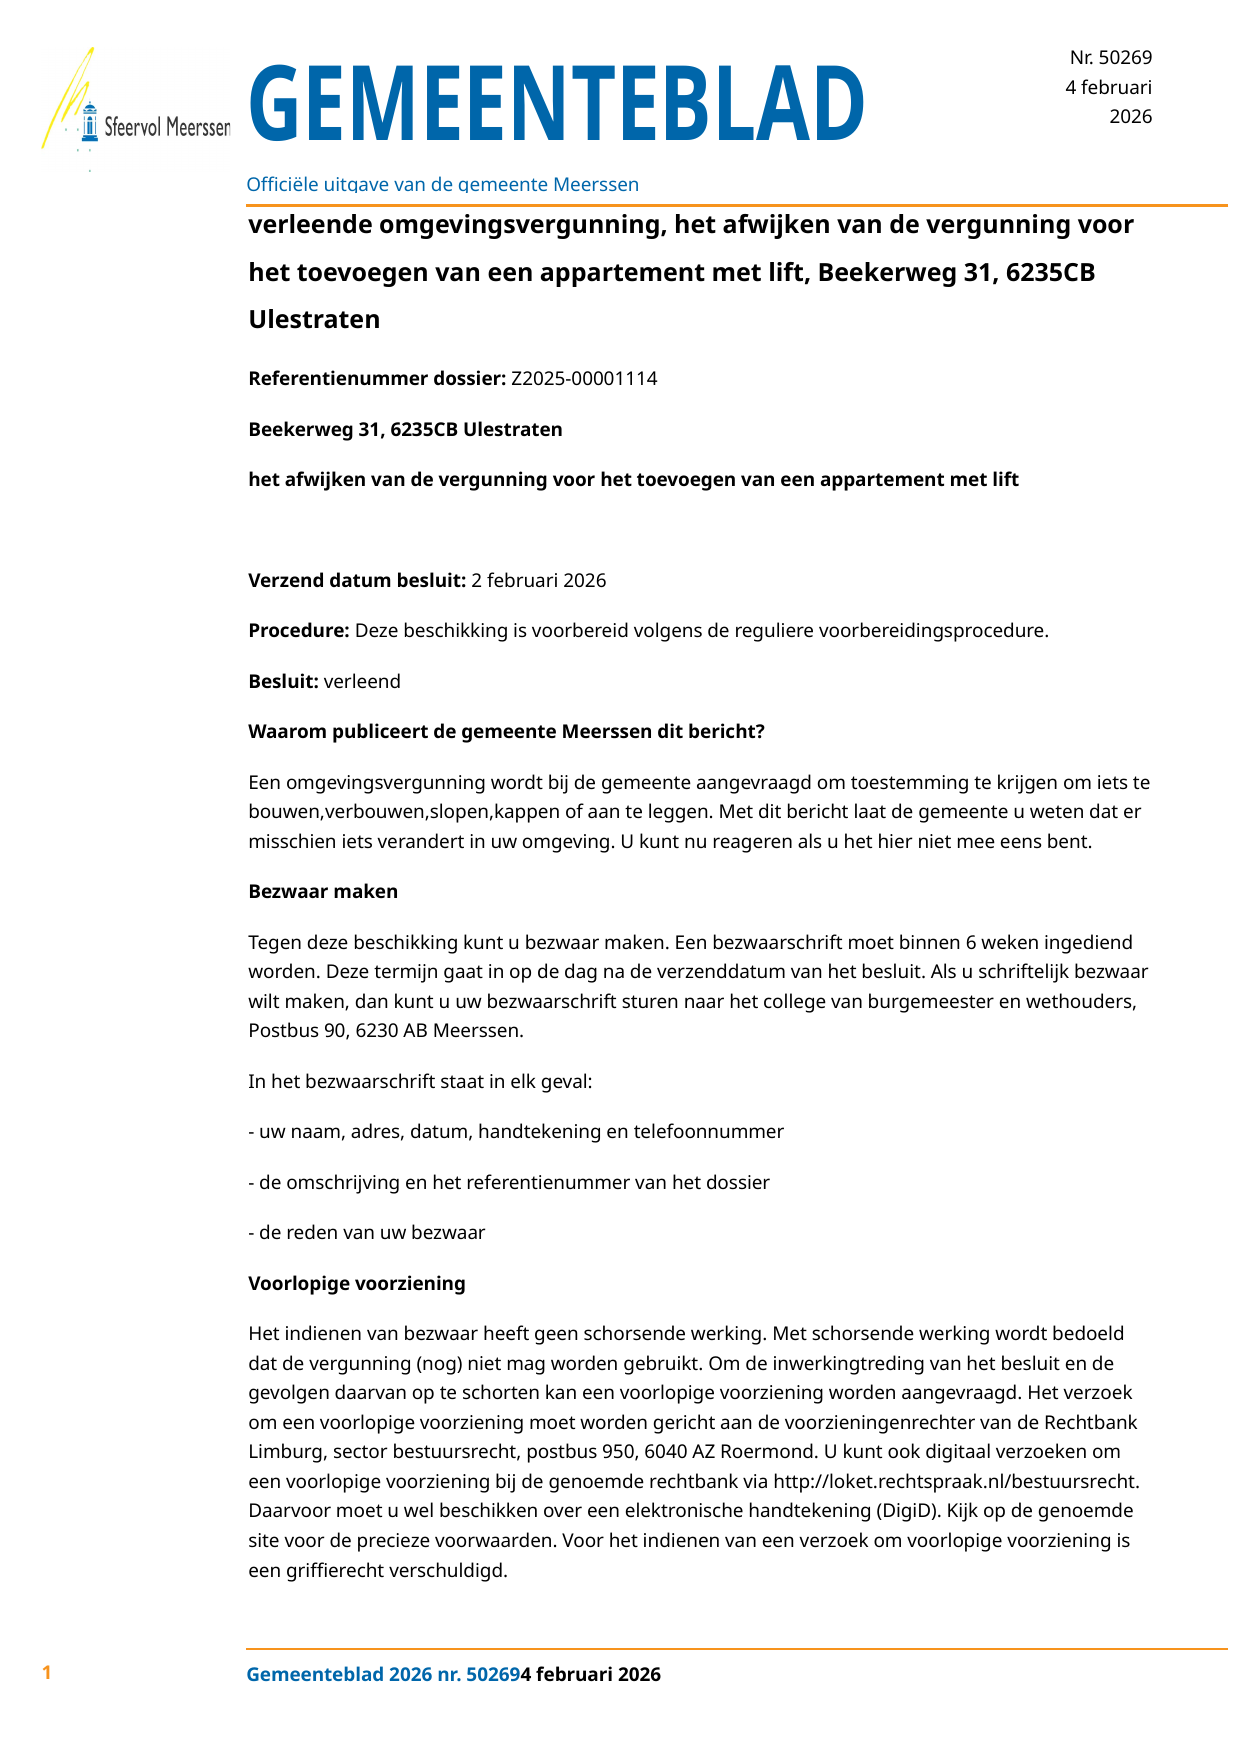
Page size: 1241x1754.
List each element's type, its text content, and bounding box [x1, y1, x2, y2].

picture [41, 47, 231, 172]
text Voorlopige voorziening [248, 1270, 1152, 1295]
text Beekerweg 31, 6235CB Ulestraten [248, 416, 1152, 442]
text het afwijken van de vergunning voor het toevoegen van een appartement met lift [248, 466, 1152, 492]
text - uw naam, adres, datum, handtekening en telefoonnummer [248, 1118, 1152, 1144]
text Tegen deze beschikking kunt u bezwaar maken. Een bezwaarschrift moet binnen 6 weken ingediend worden. Deze termijn gaat in op de dag na de verzenddatum van het besluit. Als u schriftelijk bezwaar wilt maken, dan kunt u uw bezwaarschrift sturen naar het college van burgemeester en wethouders, Postbus 90, 6230 AB Meerssen. [248, 929, 1152, 1043]
text Bezwaar maken [248, 878, 1152, 904]
text verleende omgevingsvergunning, het afwijken van de vergunning voor het toevoegen van een appartement met lift, Beekerweg 31, 6235CB Ulestraten [248, 207, 1152, 336]
text Verzend datum besluit: 2 februari 2026 [248, 567, 1152, 593]
text Een omgevingsvergunning wordt bij de gemeente aangevraagd om toestemming te krijgen om iets te bouwen,verbouwen,slopen,kappen of aan te leggen. Met dit bericht laat de gemeente u weten dat er misschien iets verandert in uw omgeving. U kunt nu reageren als u het hier niet mee eens bent. [248, 769, 1152, 854]
text - de omschrijving en het referentienummer van het dossier [248, 1169, 1152, 1194]
text Het indienen van bezwaar heeft geen schorsende werking. Met schorsende werking wordt bedoeld dat de vergunning (nog) niet mag worden gebruikt. Om de inwerkingtreding van het besluit en de gevolgen daarvan op te schorten kan een voorlopige voorziening worden aangevraagd. Het verzoek om een voorlopige voorziening moet worden gericht aan de voorzieningenrechter van de Rechtbank Limburg, sector bestuursrecht, postbus 950, 6040 AZ Roermond. U kunt ook digitaal verzoeken om een voorlopige voorziening bij de genoemde rechtbank via http://loket.rechtspraak.nl/bestuursrecht. Daarvoor moet u wel beschikken over een elektronische handtekening (DigiD). Kijk op de genoemde site voor de precieze voorwaarden. Voor het indienen van een verzoek om voorlopige voorziening is een griffierecht verschuldigd. [248, 1320, 1152, 1582]
text - de reden van uw bezwaar [248, 1219, 1152, 1245]
text Referentienummer dossier: Z2025-00001114 [248, 366, 1152, 391]
text Waarom publiceert de gemeente Meerssen dit bericht? [248, 718, 1152, 744]
text Procedure: Deze beschikking is voorbereid volgens de reguliere voorbereidingsprocedure. [248, 618, 1152, 643]
text In het bezwaarschrift staat in elk geval: [248, 1068, 1152, 1094]
text Besluit: verleend [248, 668, 1152, 694]
